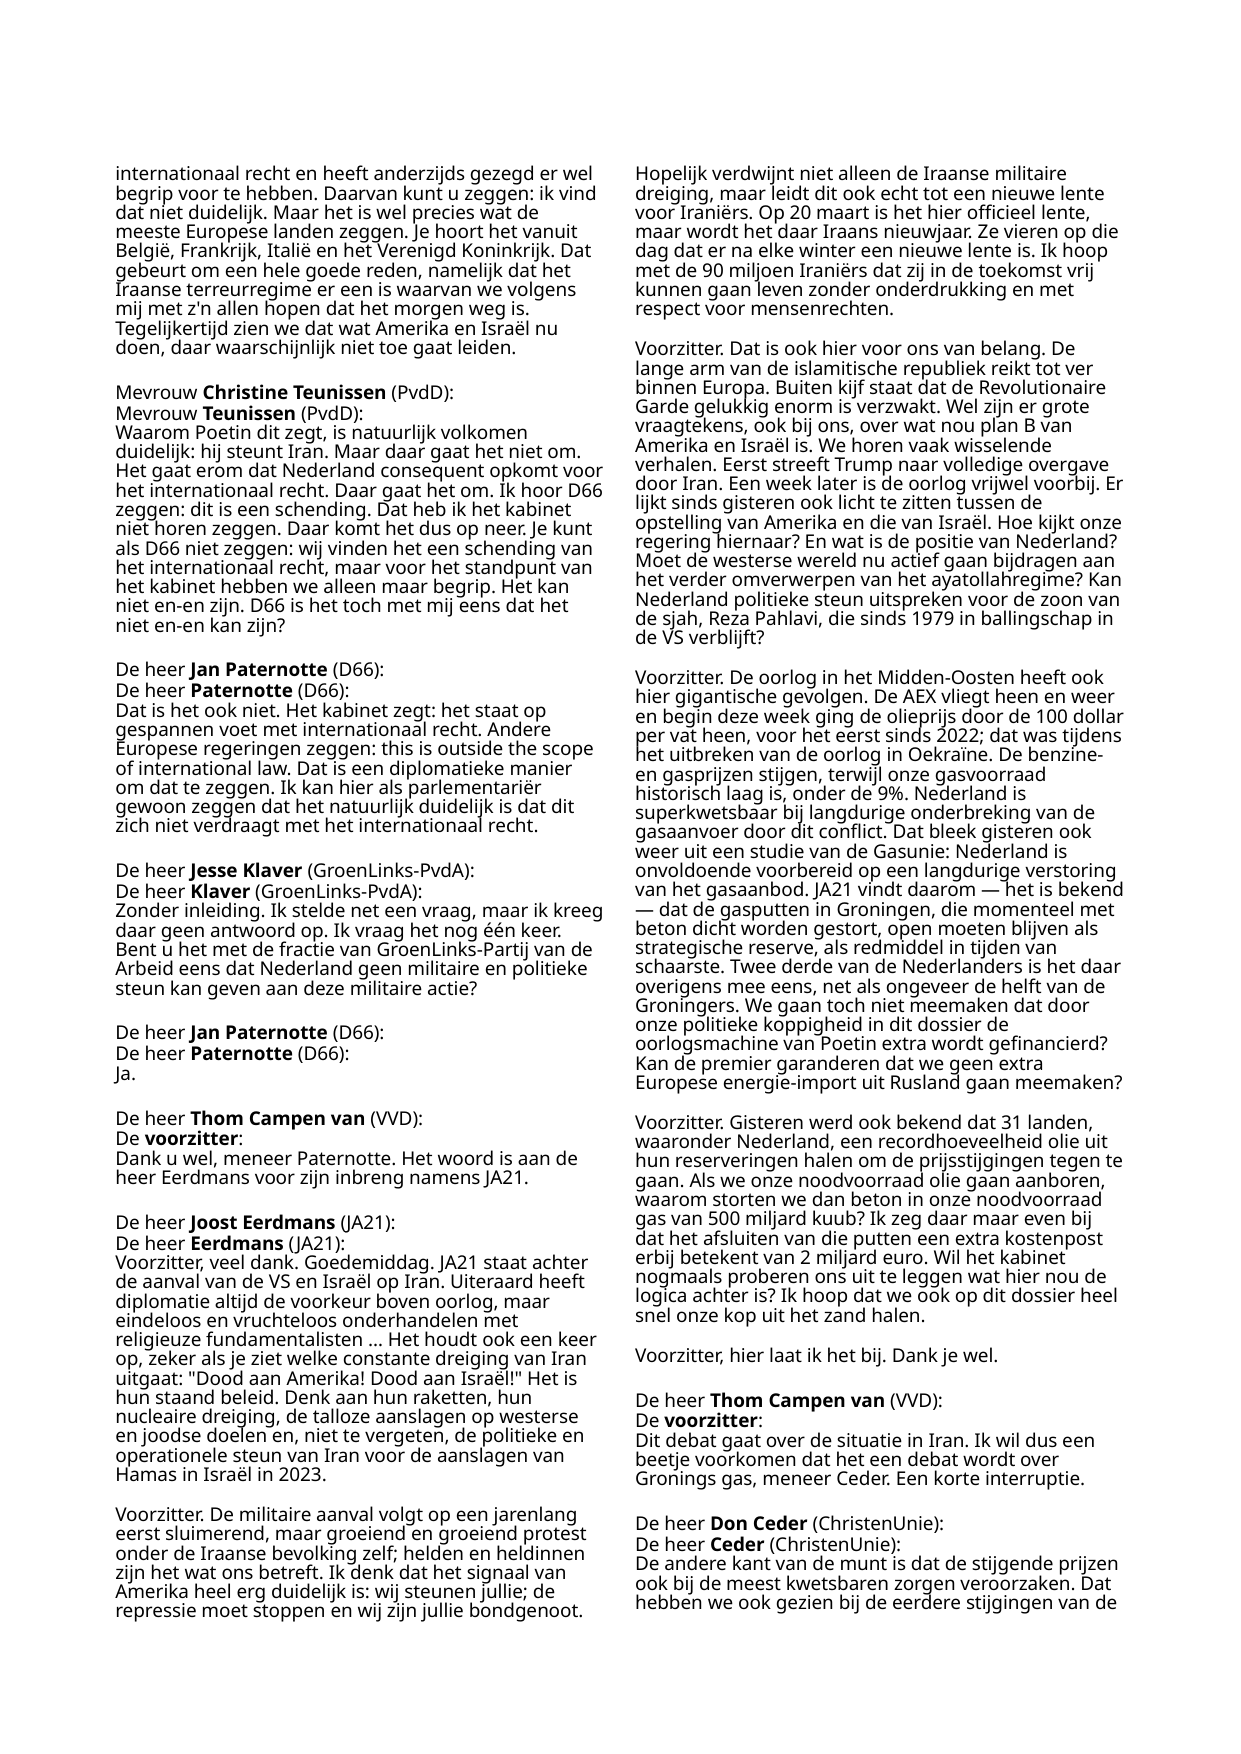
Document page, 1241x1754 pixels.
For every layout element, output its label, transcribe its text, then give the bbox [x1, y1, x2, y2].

text Voorzitter. De oorlog in het Midden-Oosten heeft ook hier gigantische gevolgen. De AEX vliegt heen en weer en begin deze week ging de olieprijs door de 100 dollar per vat heen, voor het eerst sinds 2022; dat was tijdens het uitbreken van de oorlog in Oekraïne. De benzine- en gasprijzen stijgen, terwijl onze gasvoorraad historisch laag is, onder de 9%. Nederland is superkwetsbaar bij langdurige onderbreking van de gasaanvoer door dit conflict. Dat bleek gisteren ook weer uit een studie van de Gasunie: Nederland is onvoldoende voorbereid op een langdurige verstoring van het gasaanbod. JA21 vindt daarom — het is bekend — dat de gasputten in Groningen, die momenteel met beton dicht worden gestort, open moeten blijven als strategische reserve, als redmiddel in tijden van schaarste. Twee derde van de Nederlanders is het daar overigens mee eens, net als ongeveer de helft van de Groningers. We gaan toch niet meemaken dat door onze politieke koppigheid in dit dossier de oorlogsmachine van Poetin extra wordt gefinancierd? Kan de premier garanderen dat we geen extra Europese energie-import uit Rusland gaan meemaken? [635, 669, 1125, 1093]
text Voorzitter. Dat is ook hier voor ons van belang. De lange arm van de islamitische republiek reikt tot ver binnen Europa. Buiten kijf staat dat de Revolutionaire Garde gelukkig enorm is verzwakt. Wel zijn er grote vraagtekens, ook bij ons, over wat nou plan B van Amerika en Israël is. We horen vaak wisselende verhalen. Eerst streeft Trump naar volledige overgave door Iran. Een week later is de oorlog vrijwel voorbij. Er lijkt sinds gisteren ook licht te zitten tussen de opstelling van Amerika en die van Israël. Hoe kijkt onze regering hiernaar? En wat is de positie van Nederland? Moet de westerse wereld nu actief gaan bijdragen aan het verder omverwerpen van het ayatollahregime? Kan Nederland politieke steun uitspreken voor de zoon van de sjah, Reza Pahlavi, die sinds 1979 in ballingschap in de VS verblijft? [635, 340, 1125, 648]
text De heer Ceder (ChristenUnie): [635, 1536, 1125, 1555]
text De heer Jan Paternotte (D66): [115, 1019, 605, 1045]
text De heer Klaver (GroenLinks-PvdA): [115, 883, 605, 902]
text De voorzitter: [115, 1130, 605, 1150]
text De heer Thom Campen van (VVD): [635, 1387, 1125, 1412]
text De voorzitter: [635, 1412, 1125, 1432]
text Hopelijk verdwijnt niet alleen de Iraanse militaire dreiging, maar leidt dit ook echt tot een nieuwe lente voor Iraniërs. Op 20 maart is het hier officieel lente, maar wordt het daar Iraans nieuwjaar. Ze vieren op die dag dat er na elke winter een nieuwe lente is. Ik hoop met de 90 miljoen Iraniërs dat zij in de toekomst vrij kunnen gaan leven zonder onderdrukking en met respect voor mensenrechten. [635, 165, 1125, 319]
text De heer Paternotte (D66): [115, 682, 605, 702]
text Voorzitter, hier laat ik het bij. Dank je wel. [635, 1347, 1125, 1366]
text Mevrouw Teunissen (PvdD): [115, 404, 605, 424]
text De heer Thom Campen van (VVD): [115, 1105, 605, 1130]
text Mevrouw Christine Teunissen (PvdD): [115, 379, 605, 404]
text internationaal recht en heeft anderzijds gezegd er wel begrip voor te hebben. Daarvan kunt u zeggen: ik vind dat niet duidelijk. Maar het is wel precies wat de meeste Europese landen zeggen. Je hoort het vanuit België, Frankrijk, Italië en het Verenigd Koninkrijk. Dat gebeurt om een hele goede reden, namelijk dat het Iraanse terreurregime er een is waarvan we volgens mij met z'n allen hopen dat het morgen weg is. Tegelijkertijd zien we dat wat Amerika en Israël nu doen, daar waarschijnlijk niet toe gaat leiden. [115, 165, 605, 358]
text Dank u wel, meneer Paternotte. Het woord is aan de heer Eerdmans voor zijn inbreng namens JA21. [115, 1150, 605, 1188]
text Voorzitter. Gisteren werd ook bekend dat 31 landen, waaronder Nederland, een recordhoeveelheid olie uit hun reserveringen halen om de prijsstijgingen tegen te gaan. Als we onze noodvoorraad olie gaan aanboren, waarom storten we dan beton in onze noodvoorraad gas van 500 miljard kuub? Ik zeg daar maar even bij dat het afsluiten van die putten een extra kostenpost erbij betekent van 2 miljard euro. Wil het kabinet nogmaals proberen ons uit te leggen wat hier nou de logica achter is? Ik hoop dat we ook op dit dossier heel snel onze kop uit het zand halen. [635, 1114, 1125, 1326]
text De heer Eerdmans (JA21): [115, 1235, 605, 1254]
text Dat is het ook niet. Het kabinet zegt: het staat op gespannen voet met internationaal recht. Andere Europese regeringen zeggen: this is outside the scope of international law. Dat is een diplomatieke manier om dat te zeggen. Ik kan hier als parlementariër gewoon zeggen dat het natuurlijk duidelijk is dat dit zich niet verdraagt met het internationaal recht. [115, 702, 605, 837]
text De andere kant van de munt is dat de stijgende prijzen ook bij de meest kwetsbaren zorgen veroorzaken. Dat hebben we ook gezien bij de eerdere stijgingen van de [635, 1555, 1125, 1613]
text Zonder inleiding. Ik stelde net een vraag, maar ik kreeg daar geen antwoord op. Ik vraag het nog één keer. Bent u het met de fractie van GroenLinks-Partij van de Arbeid eens dat Nederland geen militaire en politieke steun kan geven aan deze militaire actie? [115, 902, 605, 999]
text Ja. [115, 1064, 605, 1084]
text De heer Jesse Klaver (GroenLinks-PvdA): [115, 857, 605, 883]
text Voorzitter, veel dank. Goedemiddag. JA21 staat achter de aanval van de VS en Israël op Iran. Uiteraard heeft diplomatie altijd de voorkeur boven oorlog, maar eindeloos en vruchteloos onderhandelen met religieuze fundamentalisten … Het houdt ook een keer op, zeker als je ziet welke constante dreiging van Iran uitgaat: "Dood aan Amerika! Dood aan Israël!" Het is hun staand beleid. Denk aan hun raketten, hun nucleaire dreiging, de talloze aanslagen op westerse en joodse doelen en, niet te vergeten, de politieke en operationele steun van Iran voor de aanslagen van Hamas in Israël in 2023. [115, 1254, 605, 1485]
text De heer Don Ceder (ChristenUnie): [635, 1510, 1125, 1536]
text De heer Jan Paternotte (D66): [115, 657, 605, 682]
text Voorzitter. De militaire aanval volgt op een jarenlang eerst sluimerend, maar groeiend en groeiend protest onder de Iraanse bevolking zelf; helden en heldinnen zijn het wat ons betreft. Ik denk dat het signaal van Amerika heel erg duidelijk is: wij steunen jullie; de repressie moet stoppen en wij zijn jullie bondgenoot. [115, 1506, 605, 1622]
text De heer Paternotte (D66): [115, 1045, 605, 1064]
text Dit debat gaat over de situatie in Iran. Ik wil dus een beetje voorkomen dat het een debat wordt over Gronings gas, meneer Ceder. Een korte interruptie. [635, 1432, 1125, 1489]
text De heer Joost Eerdmans (JA21): [115, 1209, 605, 1235]
text Waarom Poetin dit zegt, is natuurlijk volkomen duidelijk: hij steunt Iran. Maar daar gaat het niet om. Het gaat erom dat Nederland consequent opkomt voor het internationaal recht. Daar gaat het om. Ik hoor D66 zeggen: dit is een schending. Dat heb ik het kabinet niet horen zeggen. Daar komt het dus op neer. Je kunt als D66 niet zeggen: wij vinden het een schending van het internationaal recht, maar voor het standpunt van het kabinet hebben we alleen maar begrip. Het kan niet en-en zijn. D66 is het toch met mij eens dat het niet en-en kan zijn? [115, 424, 605, 636]
